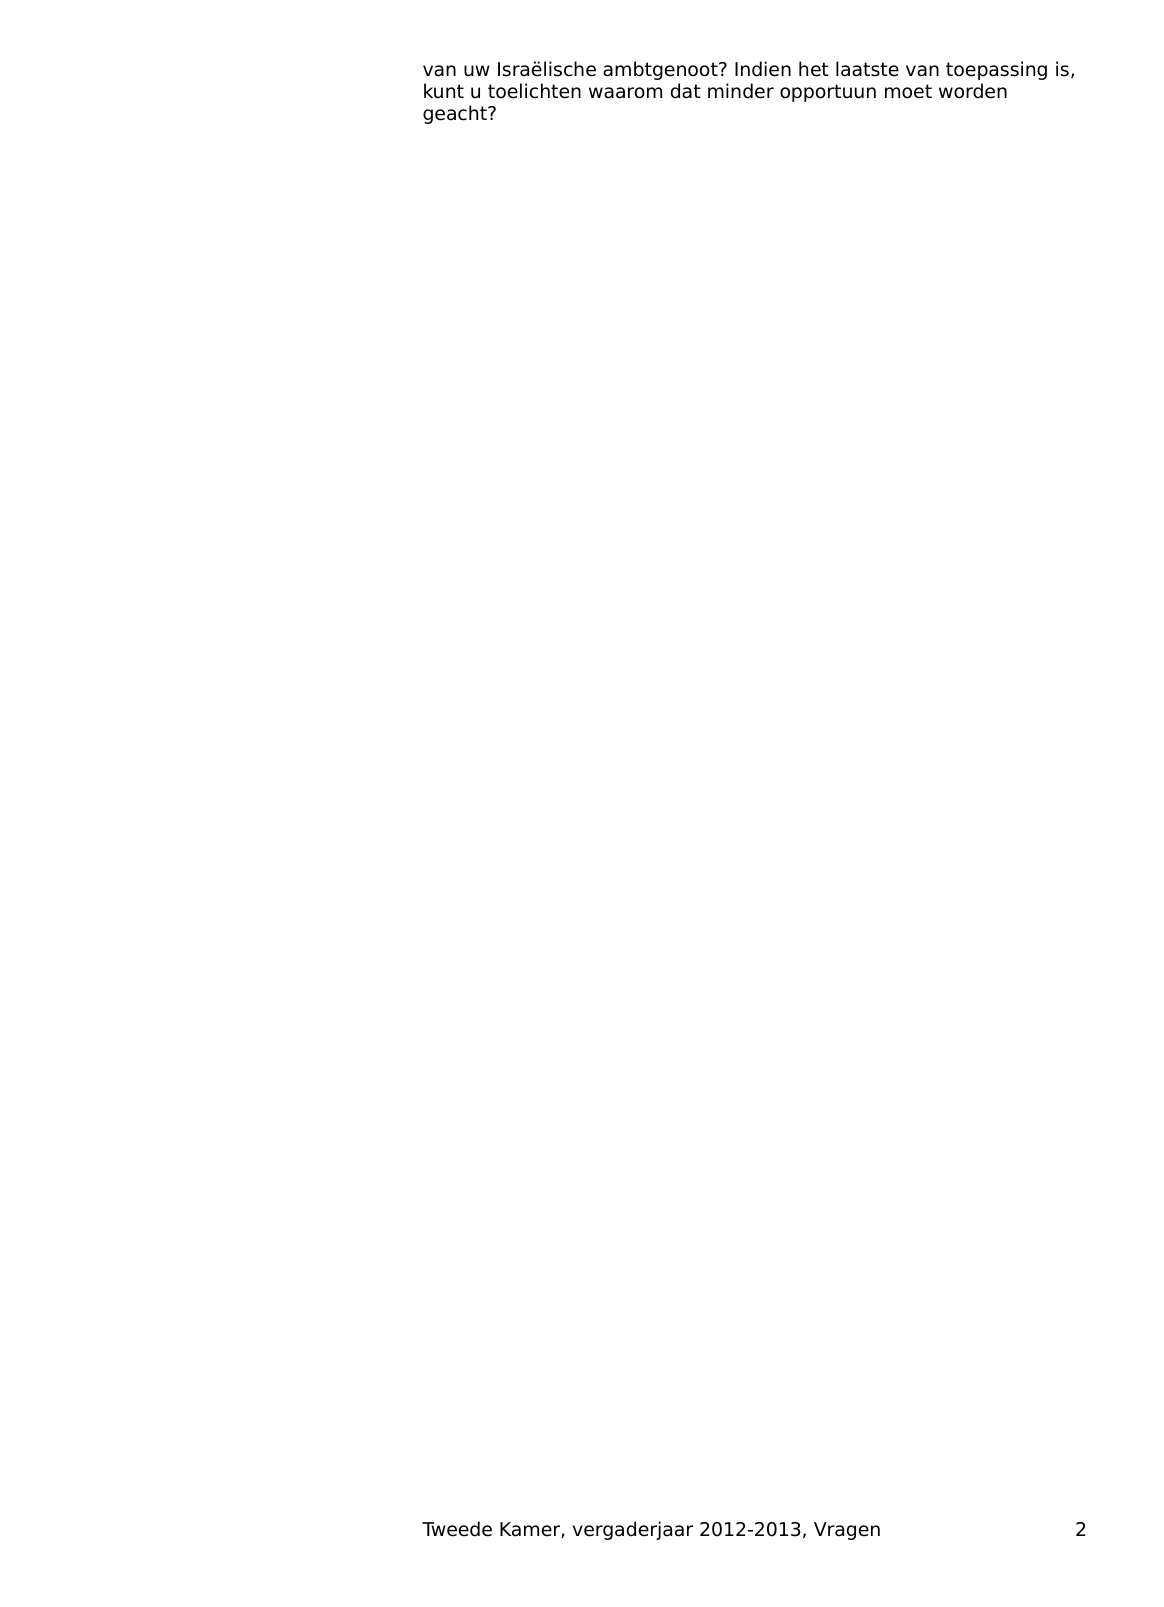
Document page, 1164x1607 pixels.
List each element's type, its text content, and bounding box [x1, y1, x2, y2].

text van uw Israëlische ambtgenoot? Indien het laatste van toepassing is, kunt u toelichten waarom dat minder opportuun moet worden geacht? [422, 59, 1087, 125]
